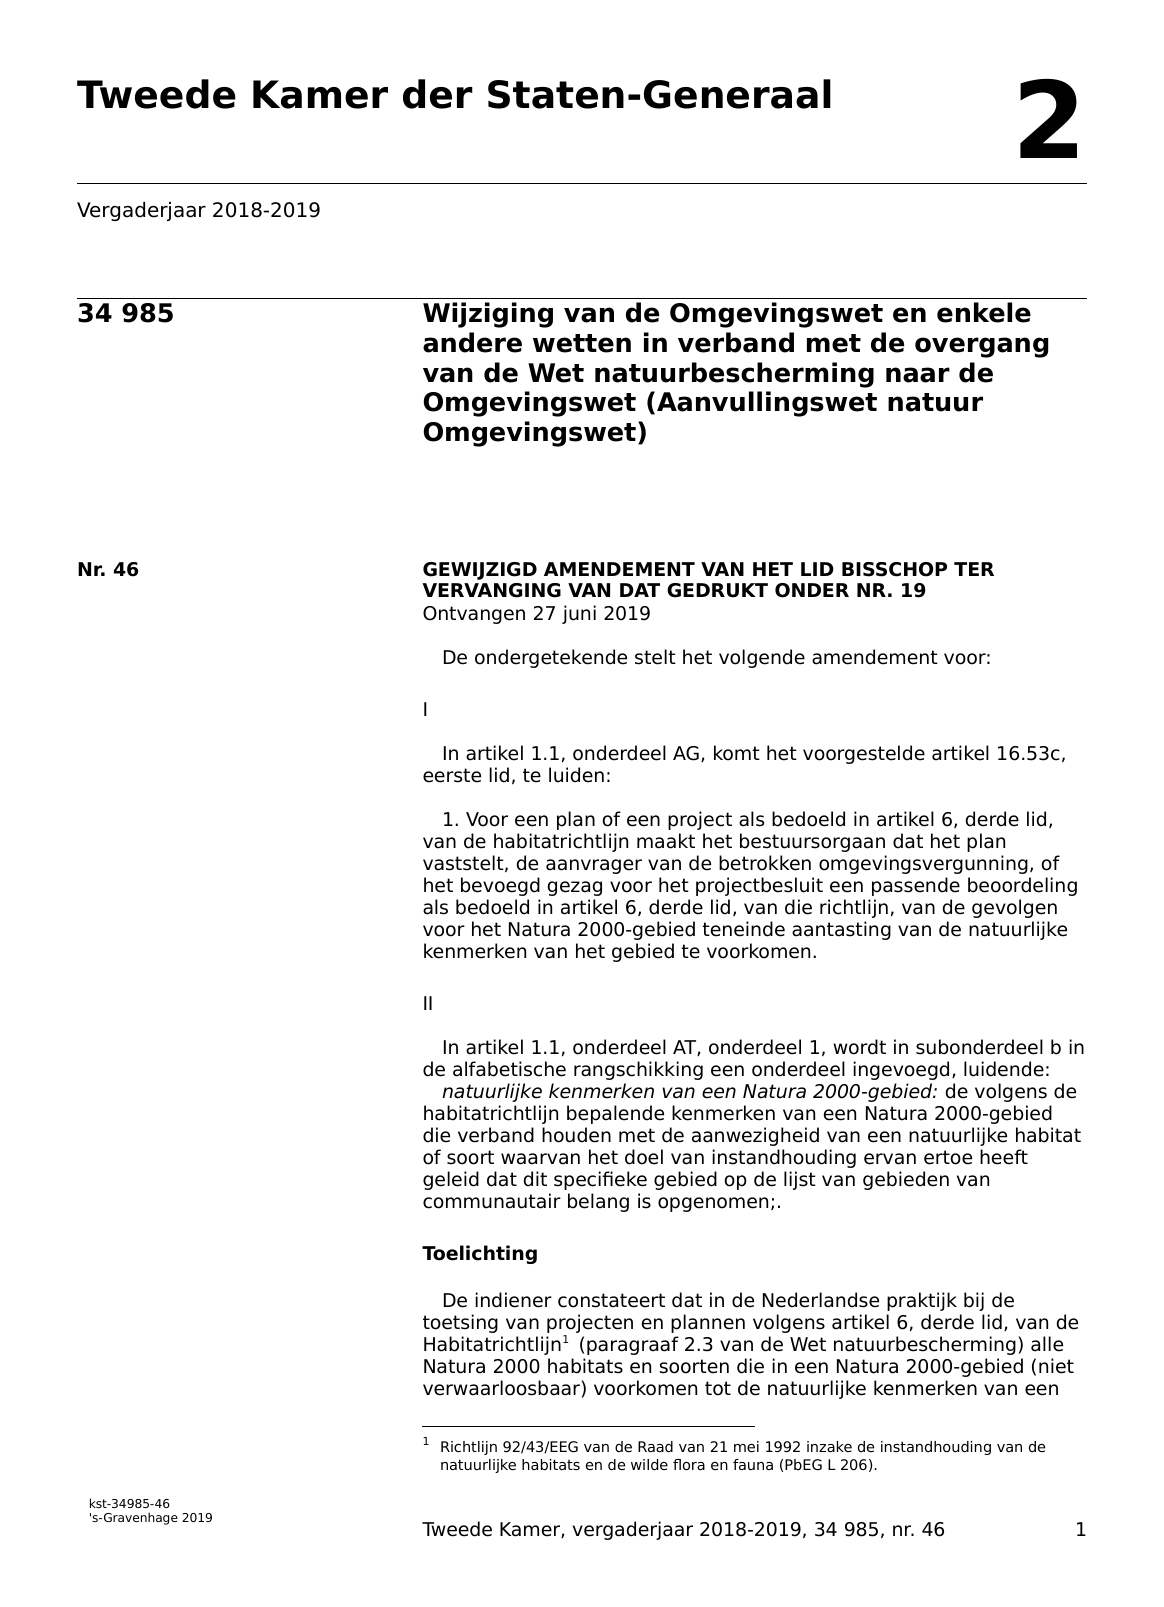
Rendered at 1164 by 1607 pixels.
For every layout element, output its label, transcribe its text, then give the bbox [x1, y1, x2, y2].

subtitle Nr. 46 GEWIJZIGD AMENDEMENT VAN HET LID BISSCHOP TER VERVANGING VAN DAT GEDRUKT ONDER NR. 19 [77, 558, 1087, 602]
subtitle I [422, 698, 1087, 721]
table_cell Vergaderjaar 2018-2019 [77, 184, 1087, 298]
text De indiener constateert dat in de Nederlandse praktijk bij de toetsing van projecten en plannen volgens artikel 6, derde lid, van de Habitatrichtlijn (paragraaf 2.3 van de Wet natuurbescherming) alle Natura 2000 habitats en soorten die in een Natura 2000-gebied (niet verwaarloosbaar) voorkomen tot de natuurlijke kenmerken van een [422, 1290, 1087, 1399]
subtitle II [422, 993, 1087, 1015]
text 1. Voor een plan of een project als bedoeld in artikel 6, derde lid, van de habitatrichtlijn maakt het bestuursorgaan dat het plan vaststelt, de aanvrager van de betrokken omgevingsvergunning, of het bevoegd gezag voor het projectbesluit een passende beoordeling als bedoeld in artikel 6, derde lid, van die richtlijn, van de gevolgen voor het Natura 2000-gebied teneinde aantasting van de natuurlijke kenmerken van het gebied te voorkomen. [422, 809, 1087, 963]
subtitle Toelichting [422, 1243, 1087, 1265]
text Ontvangen 27 juni 2019 [422, 602, 1087, 624]
text De ondergetekende stelt het volgende amendement voor: [422, 647, 1087, 668]
text natuurlijke kenmerken van een Natura 2000-gebied: de volgens de habitatrichtlijn bepalende kenmerken van een Natura 2000-gebied die verband houden met de aanwezigheid van een natuurlijke habitat of soort waarvan het doel van instandhouding ervan ertoe heeft geleid dat dit specifieke gebied op de lijst van gebieden van communautair belang is opgenomen;. [422, 1081, 1087, 1213]
text In artikel 1.1, onderdeel AT, onderdeel 1, wordt in subonderdeel b in de alfabetische rangschikking een onderdeel ingevoegd, luidende: [422, 1037, 1087, 1081]
text kst-34985-46 [88, 1497, 323, 1511]
table_header 2 [886, 59, 1087, 183]
text 's-Gravenhage 2019 [88, 1511, 323, 1525]
table_header Tweede Kamer der Staten-Generaal [77, 59, 886, 183]
subtitle 34 985 Wijziging van de Omgevingswet en enkele andere wetten in verband met de overgang van de Wet natuurbescherming naar de Omgevingswet (Aanvullingswet natuur Omgevingswet) [77, 299, 1087, 447]
text Richtlijn 92/43/EEG van de Raad van 21 mei 1992 inzake de instandhouding van de natuurlijke habitats en de wilde flora en fauna (PbEG L 206). [422, 1435, 1087, 1474]
text In artikel 1.1, onderdeel AG, komt het voorgestelde artikel 16.53c, eerste lid, te luiden: [422, 743, 1087, 787]
